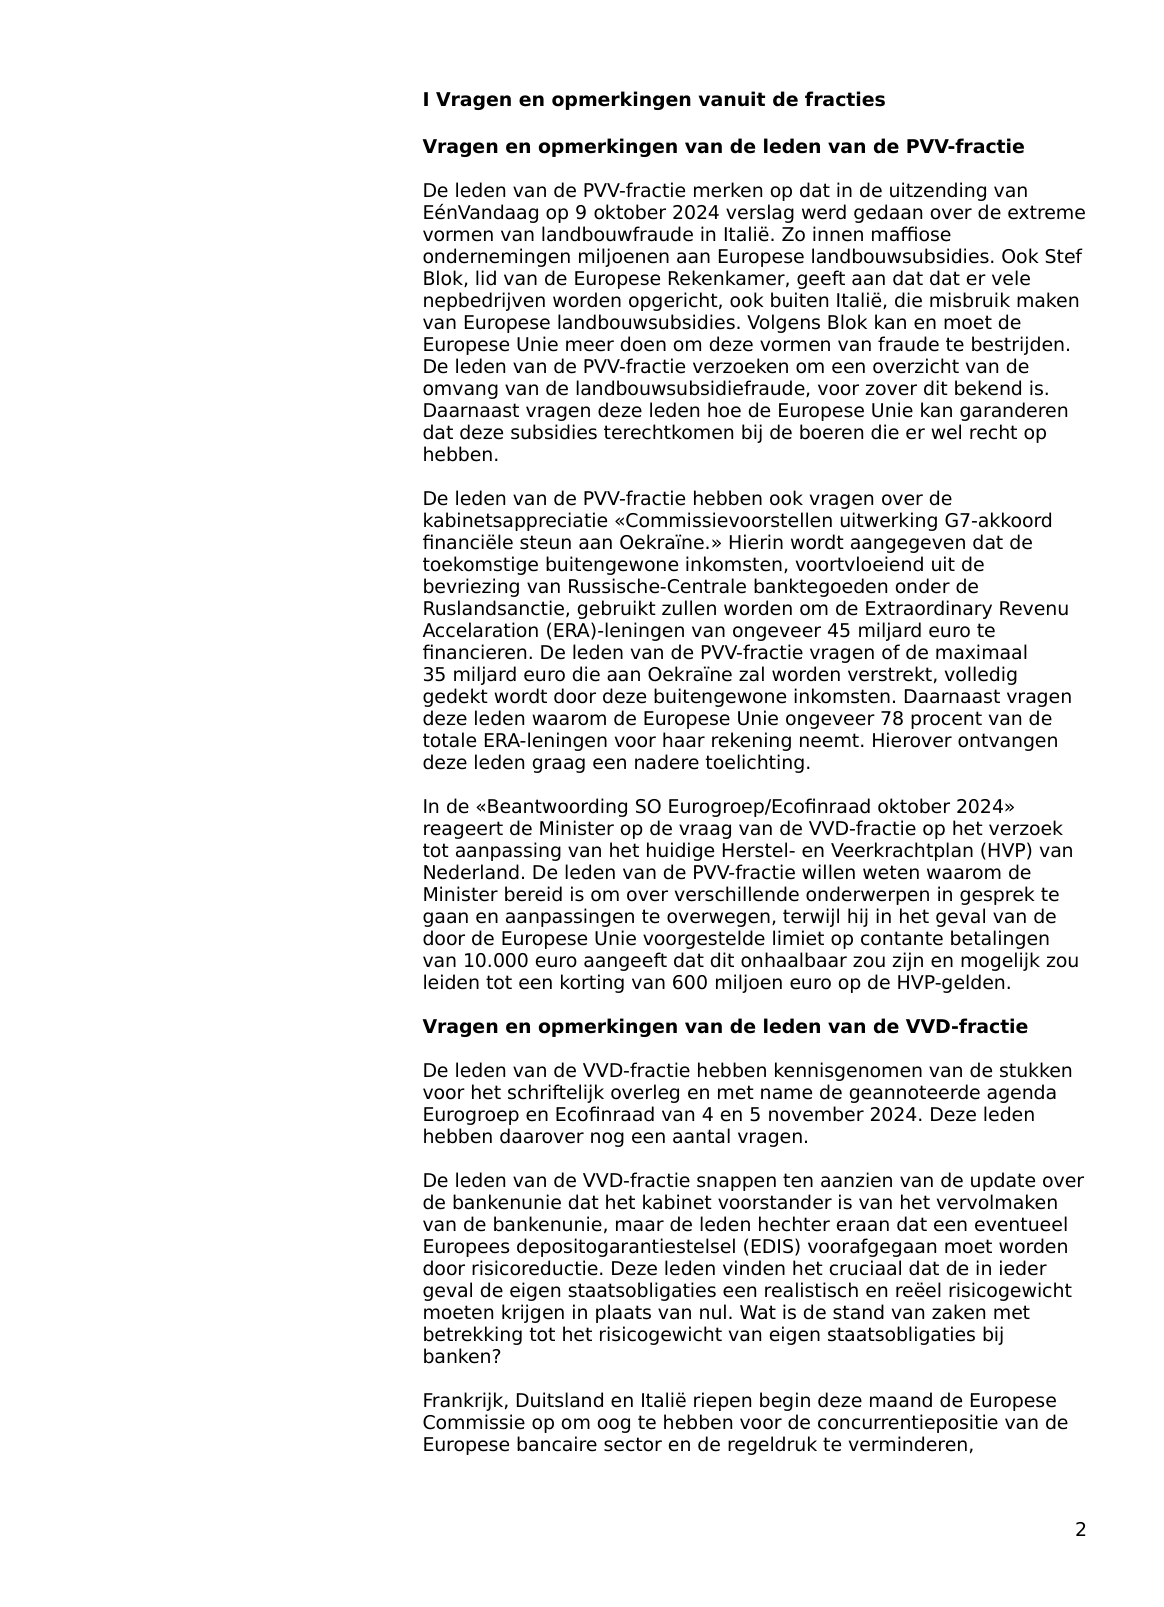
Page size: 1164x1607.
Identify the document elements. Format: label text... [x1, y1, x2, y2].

text De leden van de PVV-fractie hebben ook vragen over de kabinetsappreciatie «Commissievoorstellen uitwerking G7-akkoord financiële steun aan Oekraïne.» Hierin wordt aangegeven dat de toekomstige buitengewone inkomsten, voortvloeiend uit de bevriezing van Russische-Centrale banktegoeden onder de Ruslandsanctie, gebruikt zullen worden om de Extraordinary Revenu Accelaration (ERA)-leningen van ongeveer 45 miljard euro te financieren. De leden van de PVV-fractie vragen of de maximaal 35 miljard euro die aan Oekraïne zal worden verstrekt, volledig gedekt wordt door deze buitengewone inkomsten. Daarnaast vragen deze leden waarom de Europese Unie ongeveer 78 procent van de totale ERA-leningen voor haar rekening neemt. Hierover ontvangen deze leden graag een nadere toelichting. [422, 488, 1087, 774]
text De leden van de VVD-fractie hebben kennisgenomen van de stukken voor het schriftelijk overleg en met name de geannoteerde agenda Eurogroep en Ecofinraad van 4 en 5 november 2024. Deze leden hebben daarover nog een aantal vragen. [422, 1060, 1087, 1148]
subtitle Vragen en opmerkingen van de leden van de PVV-fractie [422, 136, 1087, 158]
subtitle I Vragen en opmerkingen vanuit de fracties [422, 89, 1087, 111]
subtitle Vragen en opmerkingen van de leden van de VVD-fractie [422, 1016, 1087, 1038]
text In de «Beantwoording SO Eurogroep/Ecofinraad oktober 2024» reageert de Minister op de vraag van de VVD-fractie op het verzoek tot aanpassing van het huidige Herstel- en Veerkrachtplan (HVP) van Nederland. De leden van de PVV-fractie willen weten waarom de Minister bereid is om over verschillende onderwerpen in gesprek te gaan en aanpassingen te overwegen, terwijl hij in het geval van de door de Europese Unie voorgestelde limiet op contante betalingen van 10.000 euro aangeeft dat dit onhaalbaar zou zijn en mogelijk zou leiden tot een korting van 600 miljoen euro op de HVP-gelden. [422, 796, 1087, 994]
text De leden van de VVD-fractie snappen ten aanzien van de update over de bankenunie dat het kabinet voorstander is van het vervolmaken van de bankenunie, maar de leden hechter eraan dat een eventueel Europees depositogarantiestelsel (EDIS) voorafgegaan moet worden door risicoreductie. Deze leden vinden het cruciaal dat de in ieder geval de eigen staatsobligaties een realistisch en reëel risicogewicht moeten krijgen in plaats van nul. Wat is de stand van zaken met betrekking tot het risicogewicht van eigen staatsobligaties bij banken? [422, 1170, 1087, 1368]
text Frankrijk, Duitsland en Italië riepen begin deze maand de Europese Commissie op om oog te hebben voor de concurrentiepositie van de Europese bancaire sector en de regeldruk te verminderen, [422, 1390, 1087, 1456]
text De leden van de PVV-fractie merken op dat in de uitzending van EénVandaag op 9 oktober 2024 verslag werd gedaan over de extreme vormen van landbouwfraude in Italië. Zo innen maffiose ondernemingen miljoenen aan Europese landbouwsubsidies. Ook Stef Blok, lid van de Europese Rekenkamer, geeft aan dat dat er vele nepbedrijven worden opgericht, ook buiten Italië, die misbruik maken van Europese landbouwsubsidies. Volgens Blok kan en moet de Europese Unie meer doen om deze vormen van fraude te bestrijden. De leden van de PVV-fractie verzoeken om een overzicht van de omvang van de landbouwsubsidiefraude, voor zover dit bekend is. Daarnaast vragen deze leden hoe de Europese Unie kan garanderen dat deze subsidies terechtkomen bij de boeren die er wel recht op hebben. [422, 180, 1087, 466]
